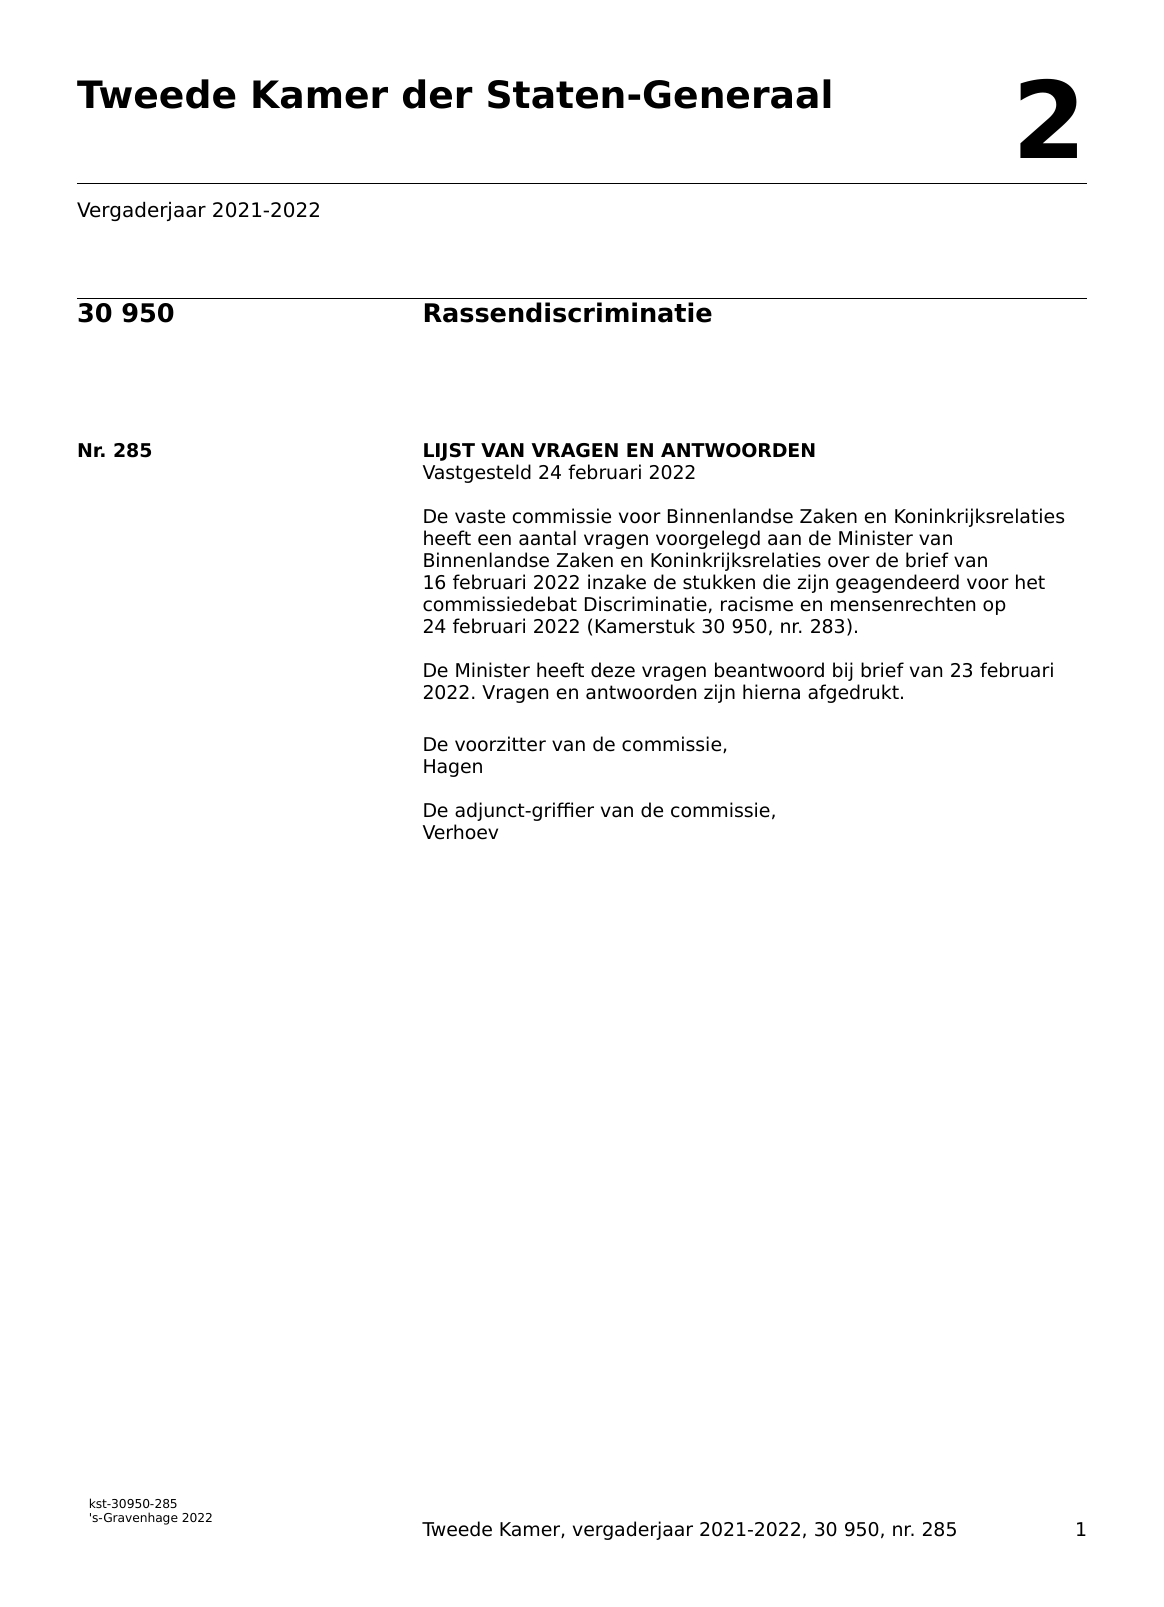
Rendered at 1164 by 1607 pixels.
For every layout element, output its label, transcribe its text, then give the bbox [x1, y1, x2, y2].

text Vastgesteld 24 februari 2022 [422, 462, 1087, 484]
subtitle Nr. 285 LIJST VAN VRAGEN EN ANTWOORDEN [77, 440, 1087, 462]
text 's-Gravenhage 2022 [88, 1511, 323, 1525]
table_header 2 [886, 59, 1087, 183]
subtitle 30 950 Rassendiscriminatie [77, 299, 1087, 329]
table_header Tweede Kamer der Staten-Generaal [77, 59, 886, 183]
text De Minister heeft deze vragen beantwoord bij brief van 23 februari 2022. Vragen en antwoorden zijn hierna afgedrukt. [422, 660, 1087, 704]
text De adjunct-griffier van de commissie, Verhoev [422, 800, 1087, 844]
text De voorzitter van de commissie, Hagen [422, 734, 1087, 778]
table_cell Vergaderjaar 2021-2022 [77, 184, 1087, 298]
text De vaste commissie voor Binnenlandse Zaken en Koninkrijksrelaties heeft een aantal vragen voorgelegd aan de Minister van Binnenlandse Zaken en Koninkrijksrelaties over de brief van 16 februari 2022 inzake de stukken die zijn geagendeerd voor het commissiedebat Discriminatie, racisme en mensenrechten op 24 februari 2022 (Kamerstuk 30 950, nr. 283). [422, 506, 1087, 638]
text kst-30950-285 [88, 1497, 323, 1511]
